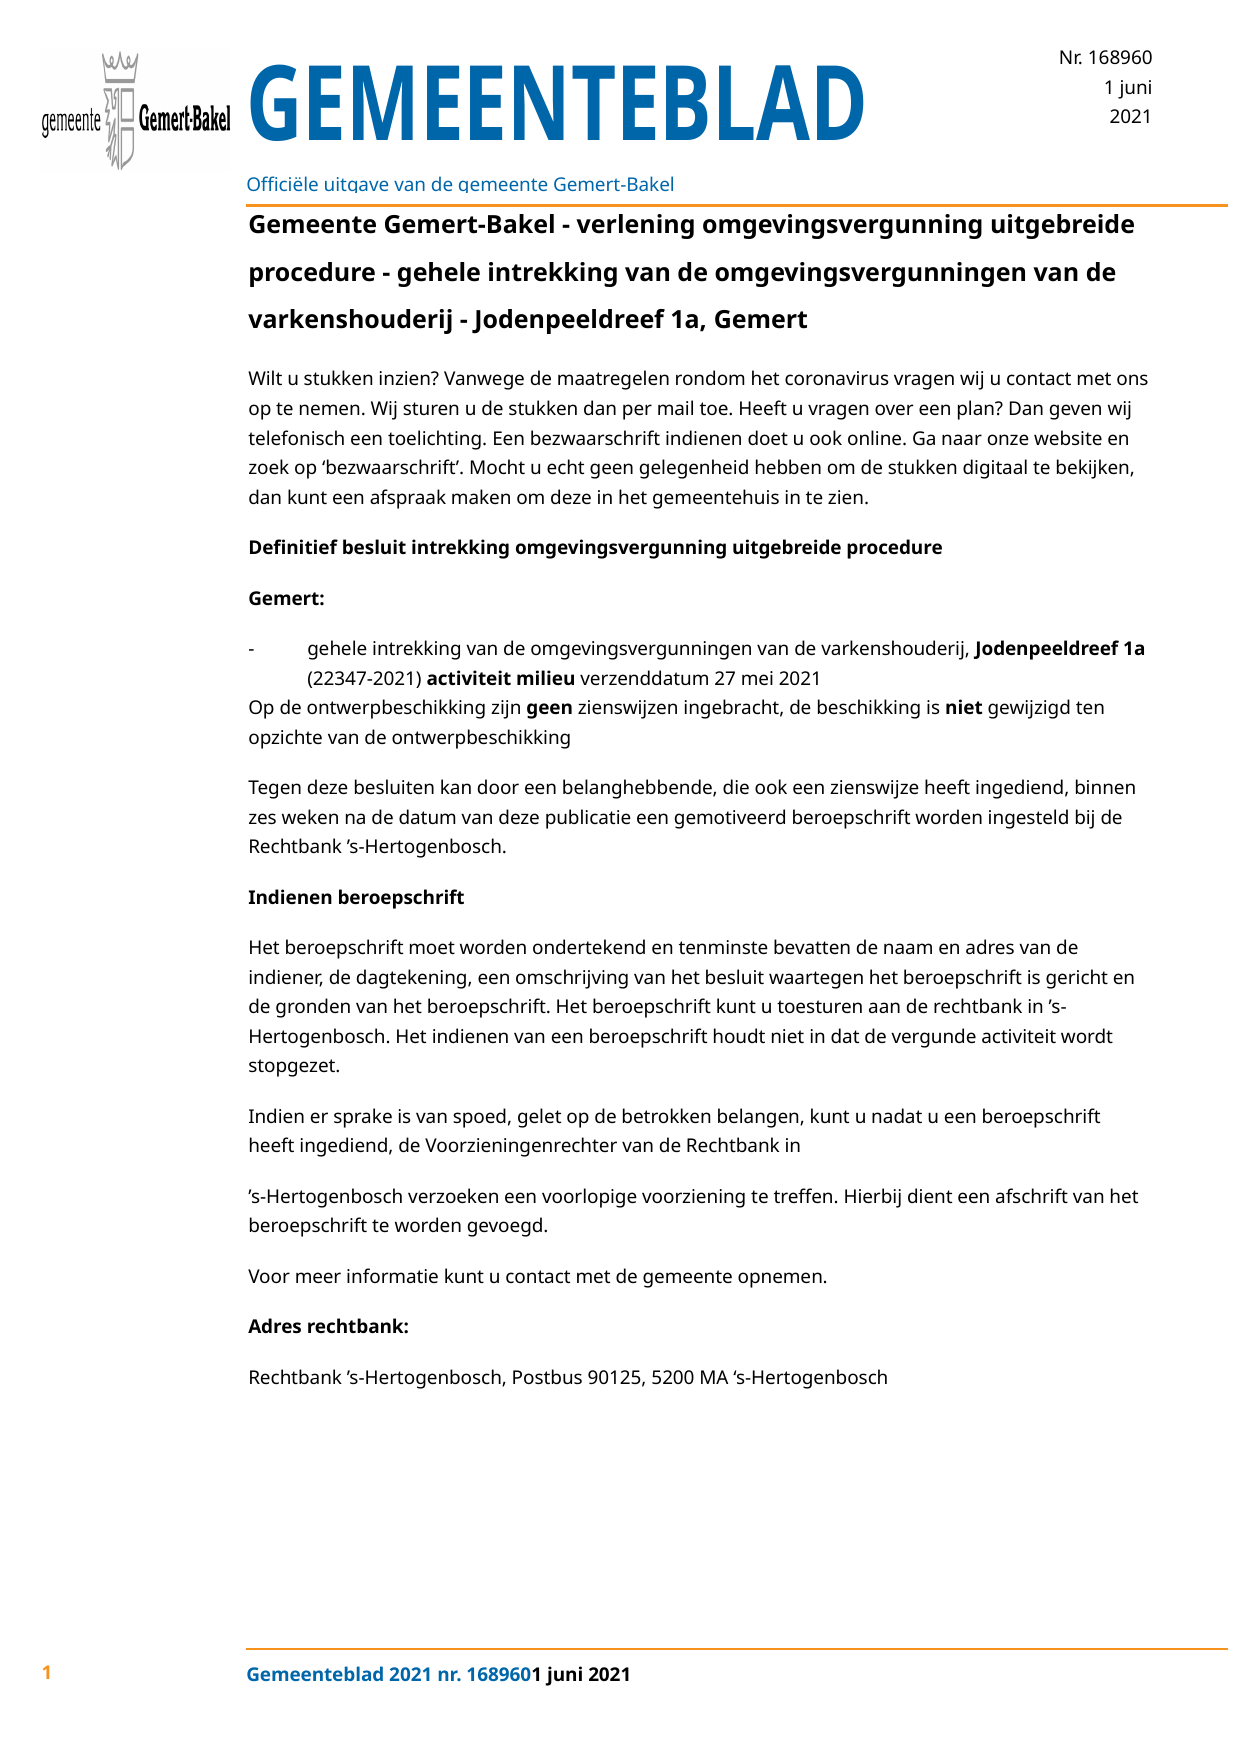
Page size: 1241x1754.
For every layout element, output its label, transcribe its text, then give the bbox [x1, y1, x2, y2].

text Gemert: [248, 585, 1152, 610]
text Gemeente Gemert-Bakel - verlening omgevingsvergunning uitgebreide procedure - gehele intrekking van de omgevingsvergunningen van de varkenshouderij - Jodenpeeldreef 1a, Gemert [248, 207, 1152, 336]
text Indien er sprake is van spoed, gelet op de betrokken belangen, kunt u nadat u een beroepschrift heeft ingediend, de Voorzieningenrechter van de Rechtbank in [248, 1103, 1152, 1158]
text Definitief besluit intrekking omgevingsvergunning uitgebreide procedure [248, 534, 1152, 560]
text Rechtbank ’s-Hertogenbosch, Postbus 90125, 5200 MA ‘s-Hertogenbosch [248, 1364, 1152, 1389]
text Het beroepschrift moet worden ondertekend en tenminste bevatten de naam en adres van de indiener, de dagtekening, een omschrijving van het besluit waartegen het beroepschrift is gericht en de gronden van het beroepschrift. Het beroepschrift kunt u toesturen aan de rechtbank in ’s-Hertogenbosch. Het indienen van een beroepschrift houdt niet in dat de vergunde activiteit wordt stopgezet. [248, 934, 1152, 1078]
text Adres rechtbank: [248, 1313, 1152, 1339]
text Tegen deze besluiten kan door een belanghebbende, die ook een zienswijze heeft ingediend, binnen zes weken na de datum van deze publicatie een gemotiveerd beroepschrift worden ingesteld bij de Rechtbank ’s-Hertogenbosch. [248, 774, 1152, 859]
text ’s-Hertogenbosch verzoeken een voorlopige voorziening te treffen. Hierbij dient een afschrift van het beroepschrift te worden gevoegd. [248, 1183, 1152, 1238]
text Wilt u stukken inzien? Vanwege de maatregelen rondom het coronavirus vragen wij u contact met ons op te nemen. Wij sturen u de stukken dan per mail toe. Heeft u vragen over een plan? Dan geven wij telefonisch een toelichting. Een bezwaarschrift indienen doet u ook online. Ga naar onze website en zoek op ‘bezwaarschrift’. Mocht u echt geen gelegenheid hebben om de stukken digitaal te bekijken, dan kunt een afspraak maken om deze in het gemeentehuis in te zien. [248, 366, 1152, 509]
picture [41, 47, 231, 172]
text Voor meer informatie kunt u contact met de gemeente opnemen. [248, 1263, 1152, 1289]
text Op de ontwerpbeschikking zijn geen zienswijzen ingebracht, de beschikking is niet gewijzigd ten opzichte van de ontwerpbeschikking [248, 694, 1152, 749]
list gehele intrekking van de omgevingsvergunningen van de varkenshouderij, Jodenpeeldreef 1a (22347-2021) activiteit milieu verzenddatum 27 mei 2021 [248, 635, 1152, 690]
text Indienen beroepschrift [248, 884, 1152, 909]
